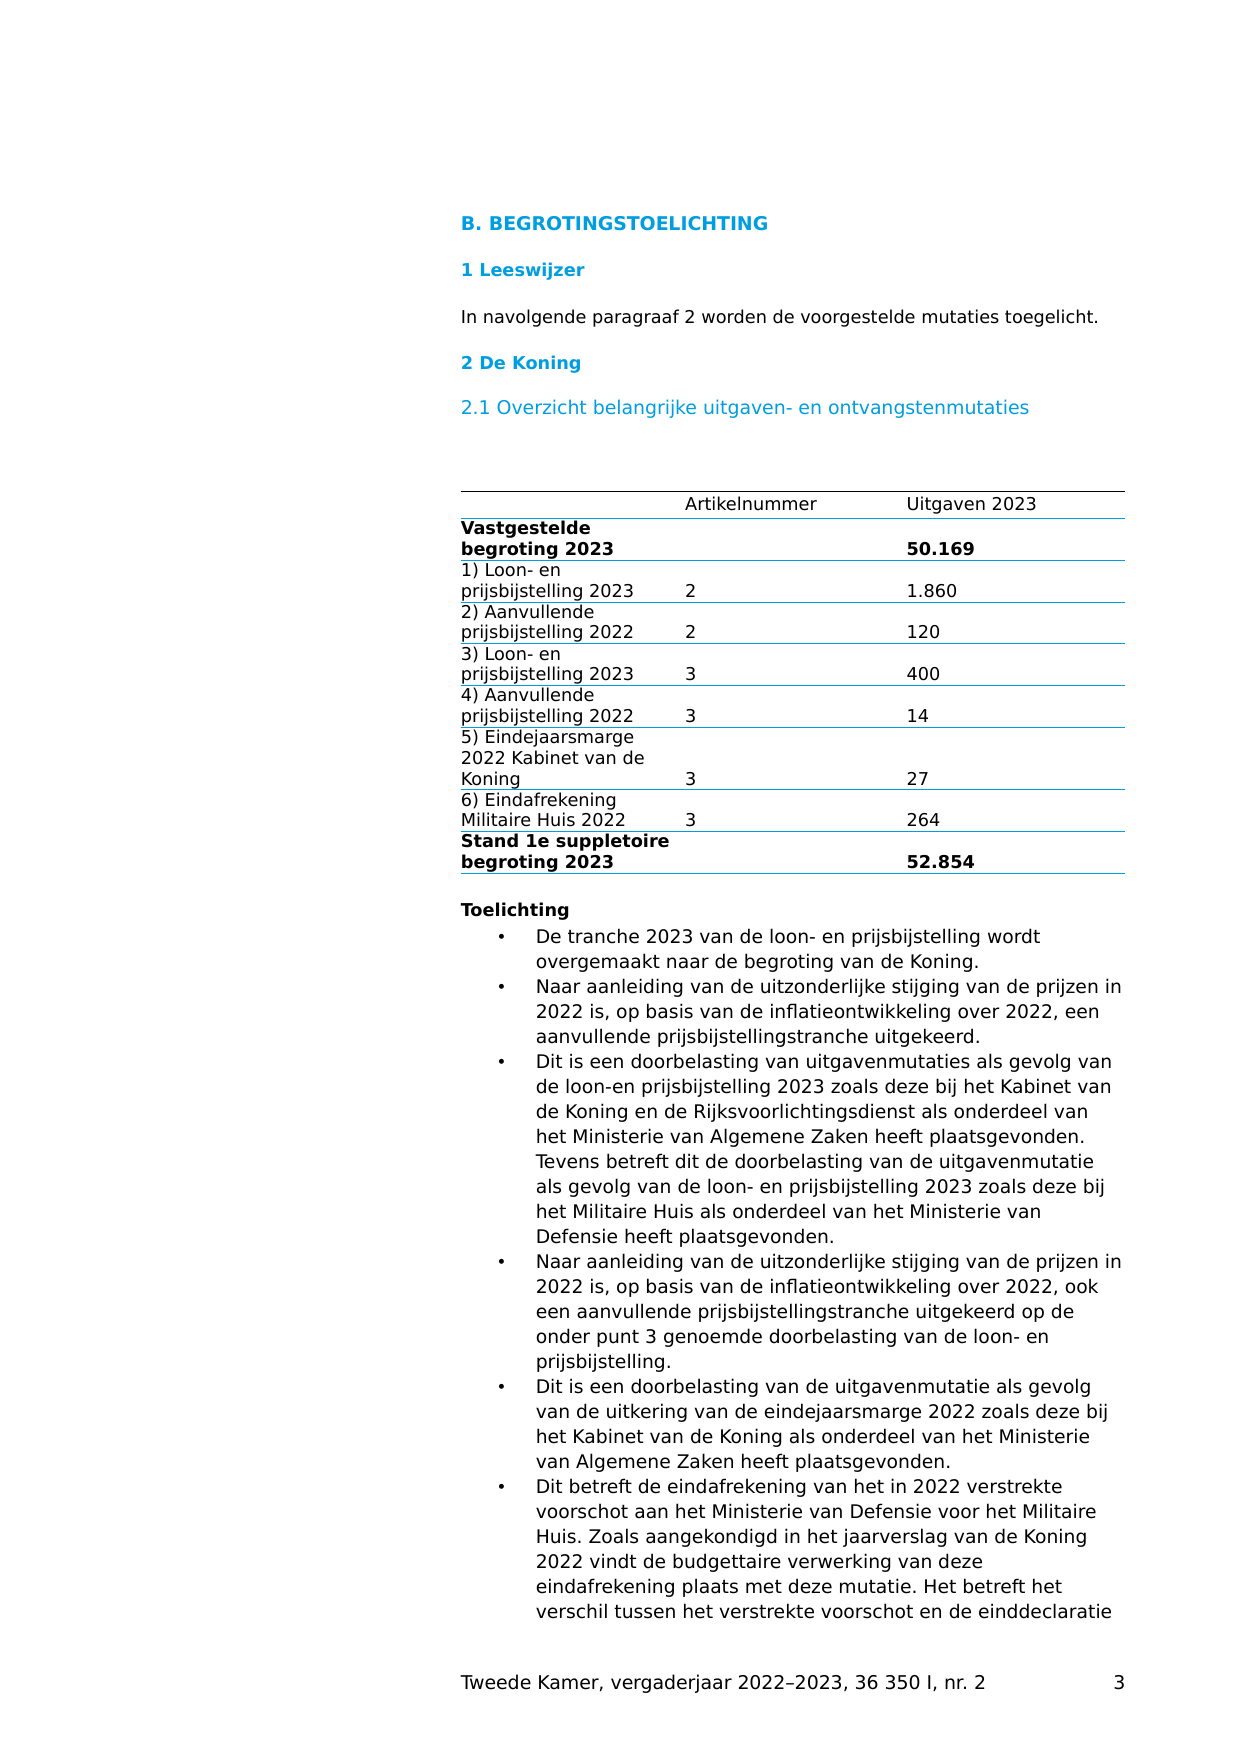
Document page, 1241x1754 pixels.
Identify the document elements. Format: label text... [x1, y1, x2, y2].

table_cell 3 [682, 790, 903, 831]
text Toelichting [461, 898, 1125, 921]
table_cell 27 [904, 728, 1125, 789]
table_cell 3) Loon- en prijsbijstelling 2023 [461, 644, 682, 685]
table_cell 3 [682, 644, 903, 685]
table_cell 52.854 [904, 832, 1125, 873]
title B. BEGROTINGSTOELICHTING [461, 213, 1125, 235]
table_cell 2) Aanvullende prijsbijstelling 2022 [461, 603, 682, 643]
table_cell 264 [904, 790, 1125, 831]
table_cell [682, 832, 903, 873]
table_cell 1.860 [904, 561, 1125, 601]
table_cell [461, 492, 682, 518]
table_cell 2 [682, 561, 903, 601]
table_cell 2 [682, 603, 903, 643]
table_cell 120 [904, 603, 1125, 643]
table_cell 5) Eindejaarsmarge 2022 Kabinet van de Koning [461, 728, 682, 789]
table_cell [682, 519, 903, 559]
table_cell 6) Eindafrekening Militaire Huis 2022 [461, 790, 682, 831]
table_cell 3 [682, 686, 903, 727]
table_cell Uitgaven 2023 [904, 492, 1125, 518]
title 1 Leeswijzer [461, 258, 1125, 281]
list Naar aanleiding van de uitzonderlijke stijging van de prijzen in 2022 is, op basis van de inflatieontwikkeling over 2022, ook een aanvullende prijsbijstellingstranche uitgekeerd op de onder punt 3 genoemde doorbelasting van de loon- en prijsbijstelling. [498, 1248, 1125, 1373]
list Dit is een doorbelasting van de uitgavenmutatie als gevolg van de uitkering van de eindejaarsmarge 2022 zoals deze bij het Kabinet van de Koning als onderdeel van het Ministerie van Algemene Zaken heeft plaatsgevonden. [498, 1373, 1125, 1473]
title 2.1 Overzicht belangrijke uitgaven- en ontvangstenmutaties [461, 397, 1125, 419]
table_cell 4) Aanvullende prijsbijstelling 2022 [461, 686, 682, 727]
list De tranche 2023 van de loon- en prijsbijstelling wordt overgemaakt naar de begroting van de Koning. [498, 923, 1125, 973]
table_header Tabel 1 Belangrijkste suppletoire uitgavenmutaties 2023 (Eerste suppletoire begroting) (bedragen x € 1.000) [461, 443, 1125, 491]
list Dit is een doorbelasting van uitgavenmutaties als gevolg van de loon-en prijsbijstelling 2023 zoals deze bij het Kabinet van de Koning en de Rijksvoorlichtingsdienst als onderdeel van het Ministerie van Algemene Zaken heeft plaatsgevonden. Tevens betreft dit de doorbelasting van de uitgavenmutatie als gevolg van de loon- en prijsbijstelling 2023 zoals deze bij het Militaire Huis als onderdeel van het Ministerie van Defensie heeft plaatsgevonden. [498, 1048, 1125, 1248]
list Dit betreft de eindafrekening van het in 2022 verstrekte voorschot aan het Ministerie van Defensie voor het Militaire Huis. Zoals aangekondigd in het jaarverslag van de Koning 2022 vindt de budgettaire verwerking van deze eindafrekening plaats met deze mutatie. Het betreft het verschil tussen het verstrekte voorschot en de einddeclaratie [498, 1473, 1125, 1623]
list Naar aanleiding van de uitzonderlijke stijging van de prijzen in 2022 is, op basis van de inflatieontwikkeling over 2022, een aanvullende prijsbijstellingstranche uitgekeerd. [498, 973, 1125, 1048]
title 2 De Koning [461, 351, 1125, 374]
table_cell 14 [904, 686, 1125, 727]
text In navolgende paragraaf 2 worden de voorgestelde mutaties toegelicht. [461, 305, 1125, 328]
table_cell 1) Loon- en prijsbijstelling 2023 [461, 561, 682, 601]
table_cell 400 [904, 644, 1125, 685]
table_cell 50.169 [904, 519, 1125, 559]
table_cell Stand 1e suppletoire begroting 2023 [461, 832, 682, 873]
table_cell Vastgestelde begroting 2023 [461, 519, 682, 559]
table_cell 3 [682, 728, 903, 789]
table_cell Artikelnummer [682, 492, 903, 518]
